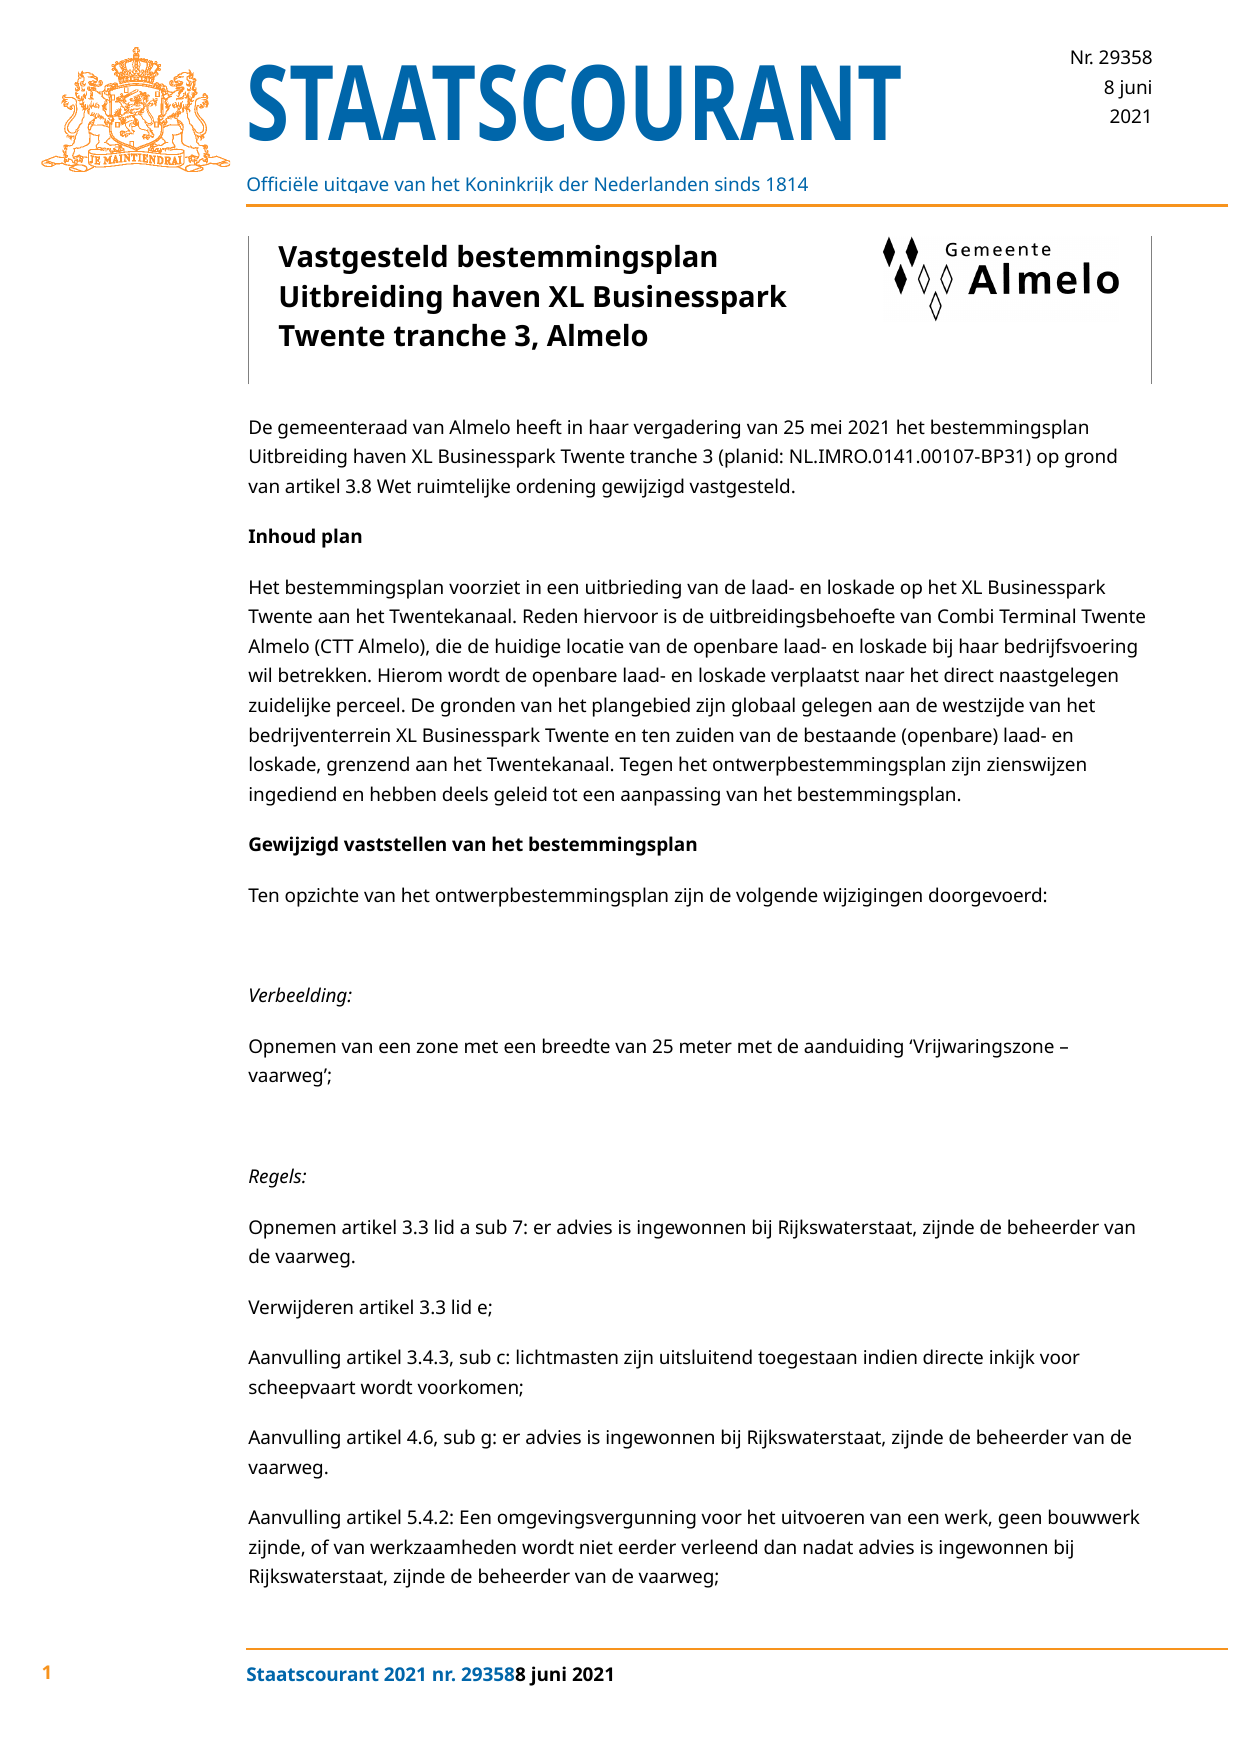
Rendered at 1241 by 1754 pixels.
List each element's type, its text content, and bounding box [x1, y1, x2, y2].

text Opnemen artikel 3.3 lid a sub 7: er advies is ingewonnen bij Rijkswaterstaat, zijnde de beheerder van de vaarweg. [248, 1214, 1152, 1269]
picture [41, 47, 231, 172]
text Verwijderen artikel 3.3 lid e; [248, 1294, 1152, 1320]
text Aanvulling artikel 3.4.3, sub c: lichtmasten zijn uitsluitend toegestaan indien directe inkijk voor scheepvaart wordt voorkomen; [248, 1344, 1152, 1400]
text Inhoud plan [248, 523, 1152, 549]
text Gewijzigd vaststellen van het bestemmingsplan [248, 831, 1152, 857]
text Het bestemmingsplan voorziet in een uitbrieding van de laad- en loskade op het XL Businesspark Twente aan het Twentekanaal. Reden hiervoor is de uitbreidingsbehoefte van Combi Terminal Twente Almelo (CTT Almelo), die de huidige locatie van de openbare laad- en loskade bij haar bedrijfsvoering wil betrekken. Hierom wordt de openbare laad- en loskade verplaatst naar het direct naastgelegen zuidelijke perceel. De gronden van het plangebied zijn globaal gelegen aan de westzijde van het bedrijventerrein XL Businesspark Twente en ten zuiden van de bestaande (openbare) laad- en loskade, grenzend aan het Twentekanaal. Tegen het ontwerpbestemmingsplan zijn zienswijzen ingediend en hebben deels geleid tot een aanpassing van het bestemmingsplan. [248, 574, 1152, 807]
picture [882, 236, 1119, 322]
text Regels: [248, 1163, 1152, 1189]
text Opnemen van een zone met een breedte van 25 meter met de aanduiding ‘Vrijwaringszone – vaarweg’; [248, 1033, 1152, 1088]
table_header [850, 236, 1151, 384]
text De gemeenteraad van Almelo heeft in haar vergadering van 25 mei 2021 het bestemmingsplan Uitbreiding haven XL Businesspark Twente tranche 3 (planid: NL.IMRO.0141.00107-BP31) op grond van artikel 3.8 Wet ruimtelijke ordening gewijzigd vastgesteld. [248, 414, 1152, 499]
table_header Vastgesteld bestemmingsplan Uitbreiding haven XL Businesspark Twente tranche 3, Almelo [249, 236, 850, 384]
text Ten opzichte van het ontwerpbestemmingsplan zijn de volgende wijzigingen doorgevoerd: [248, 882, 1152, 908]
text Aanvulling artikel 5.4.2: Een omgevingsvergunning voor het uitvoeren van een werk, geen bouwwerk zijnde, of van werkzaamheden wordt niet eerder verleend dan nadat advies is ingewonnen bij Rijkswaterstaat, zijnde de beheerder van de vaarweg; [248, 1504, 1152, 1589]
text Aanvulling artikel 4.6, sub g: er advies is ingewonnen bij Rijkswaterstaat, zijnde de beheerder van de vaarweg. [248, 1424, 1152, 1480]
text Verbeelding: [248, 983, 1152, 1008]
